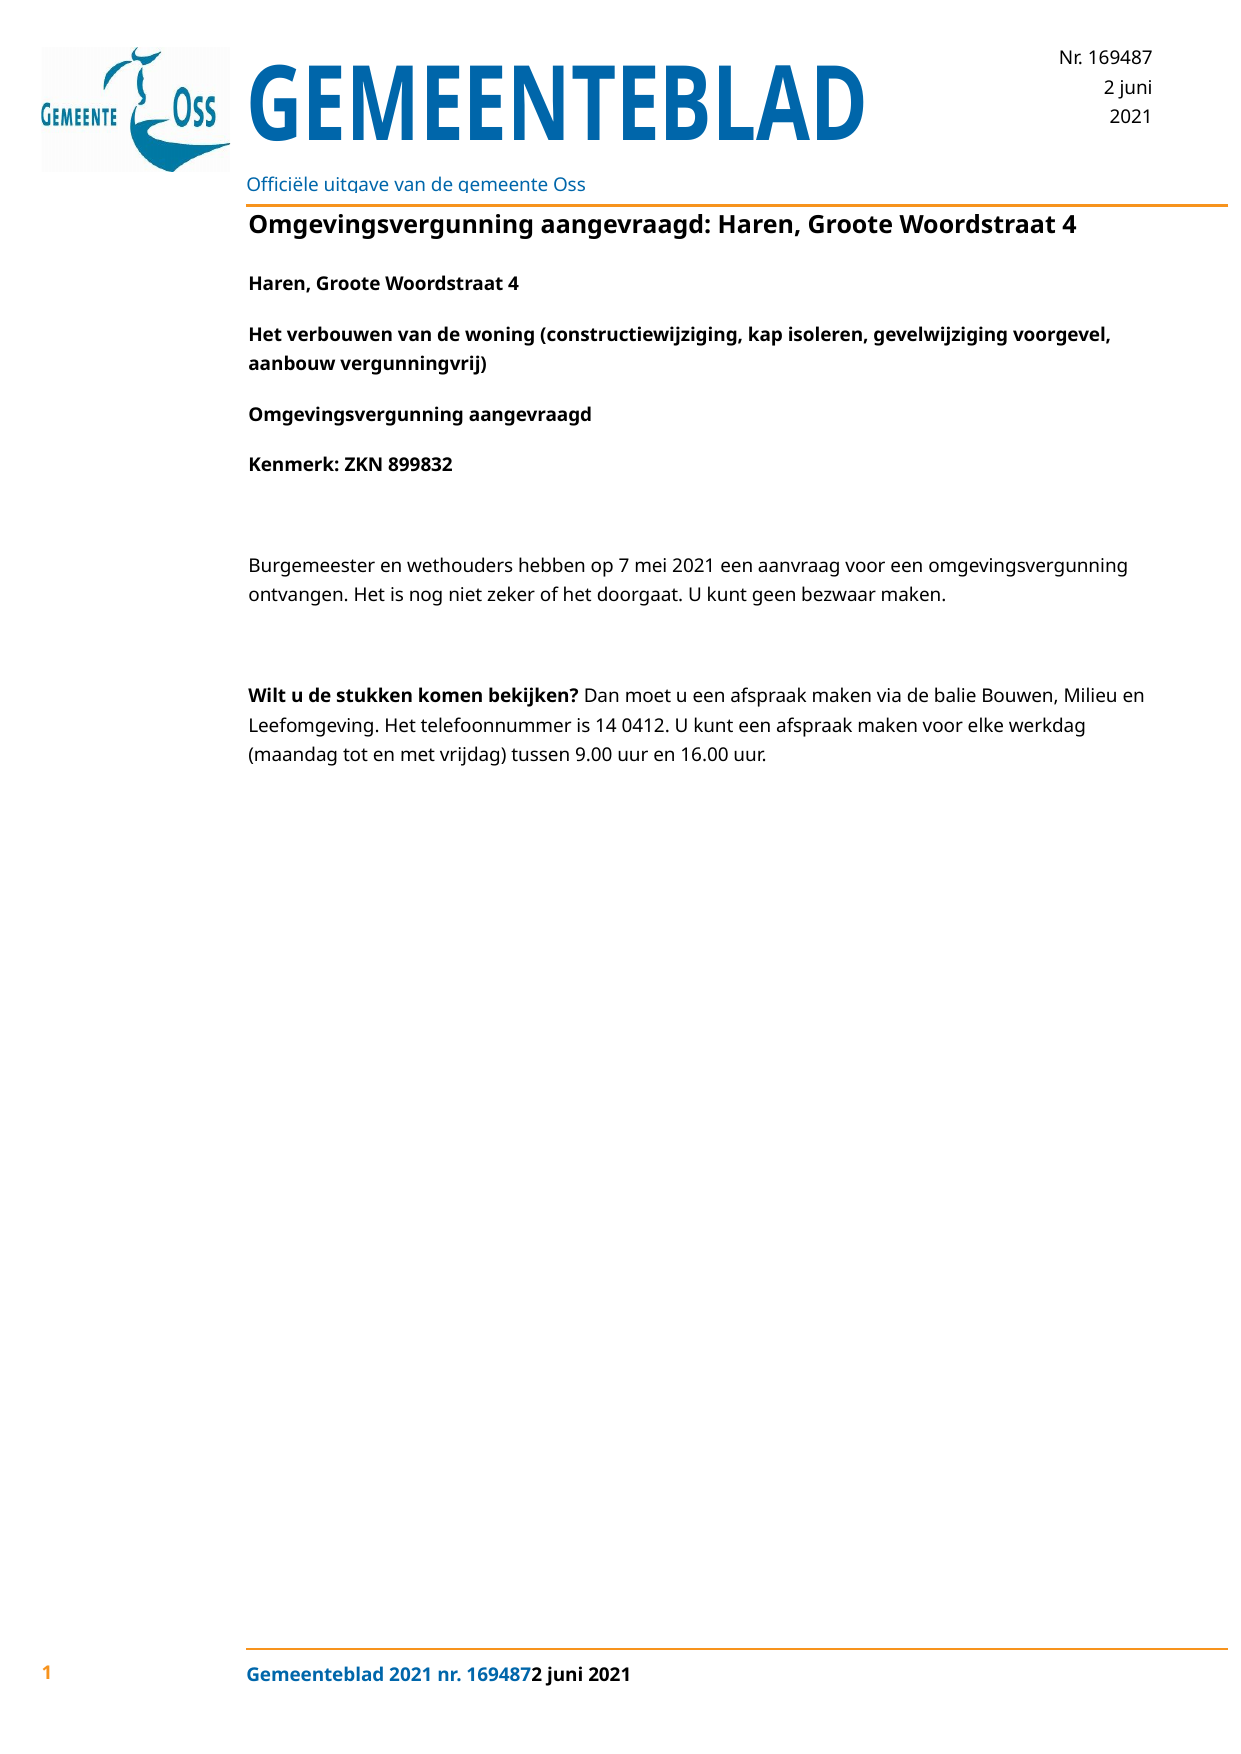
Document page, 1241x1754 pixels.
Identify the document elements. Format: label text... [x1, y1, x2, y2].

text Burgemeester en wethouders hebben op 7 mei 2021 een aanvraag voor een omgevingsvergunning ontvangen. Het is nog niet zeker of het doorgaat. U kunt geen bezwaar maken. [248, 552, 1152, 607]
text Kenmerk: ZKN 899832 [248, 451, 1152, 477]
text Haren, Groote Woordstraat 4 [248, 270, 1152, 296]
text Omgevingsvergunning aangevraagd [248, 401, 1152, 426]
text Wilt u de stukken komen bekijken? Dan moet u een afspraak maken via de balie Bouwen, Milieu en Leefomgeving. Het telefoonnummer is 14 0412. U kunt een afspraak maken voor elke werkdag (maandag tot en met vrijdag) tussen 9.00 uur en 16.00 uur. [248, 682, 1152, 767]
text Het verbouwen van de woning (constructiewijziging, kap isoleren, gevelwijziging voorgevel, aanbouw vergunningvrij) [248, 321, 1152, 376]
picture [41, 47, 231, 172]
text Omgevingsvergunning aangevraagd: Haren, Groote Woordstraat 4 [248, 207, 1152, 241]
